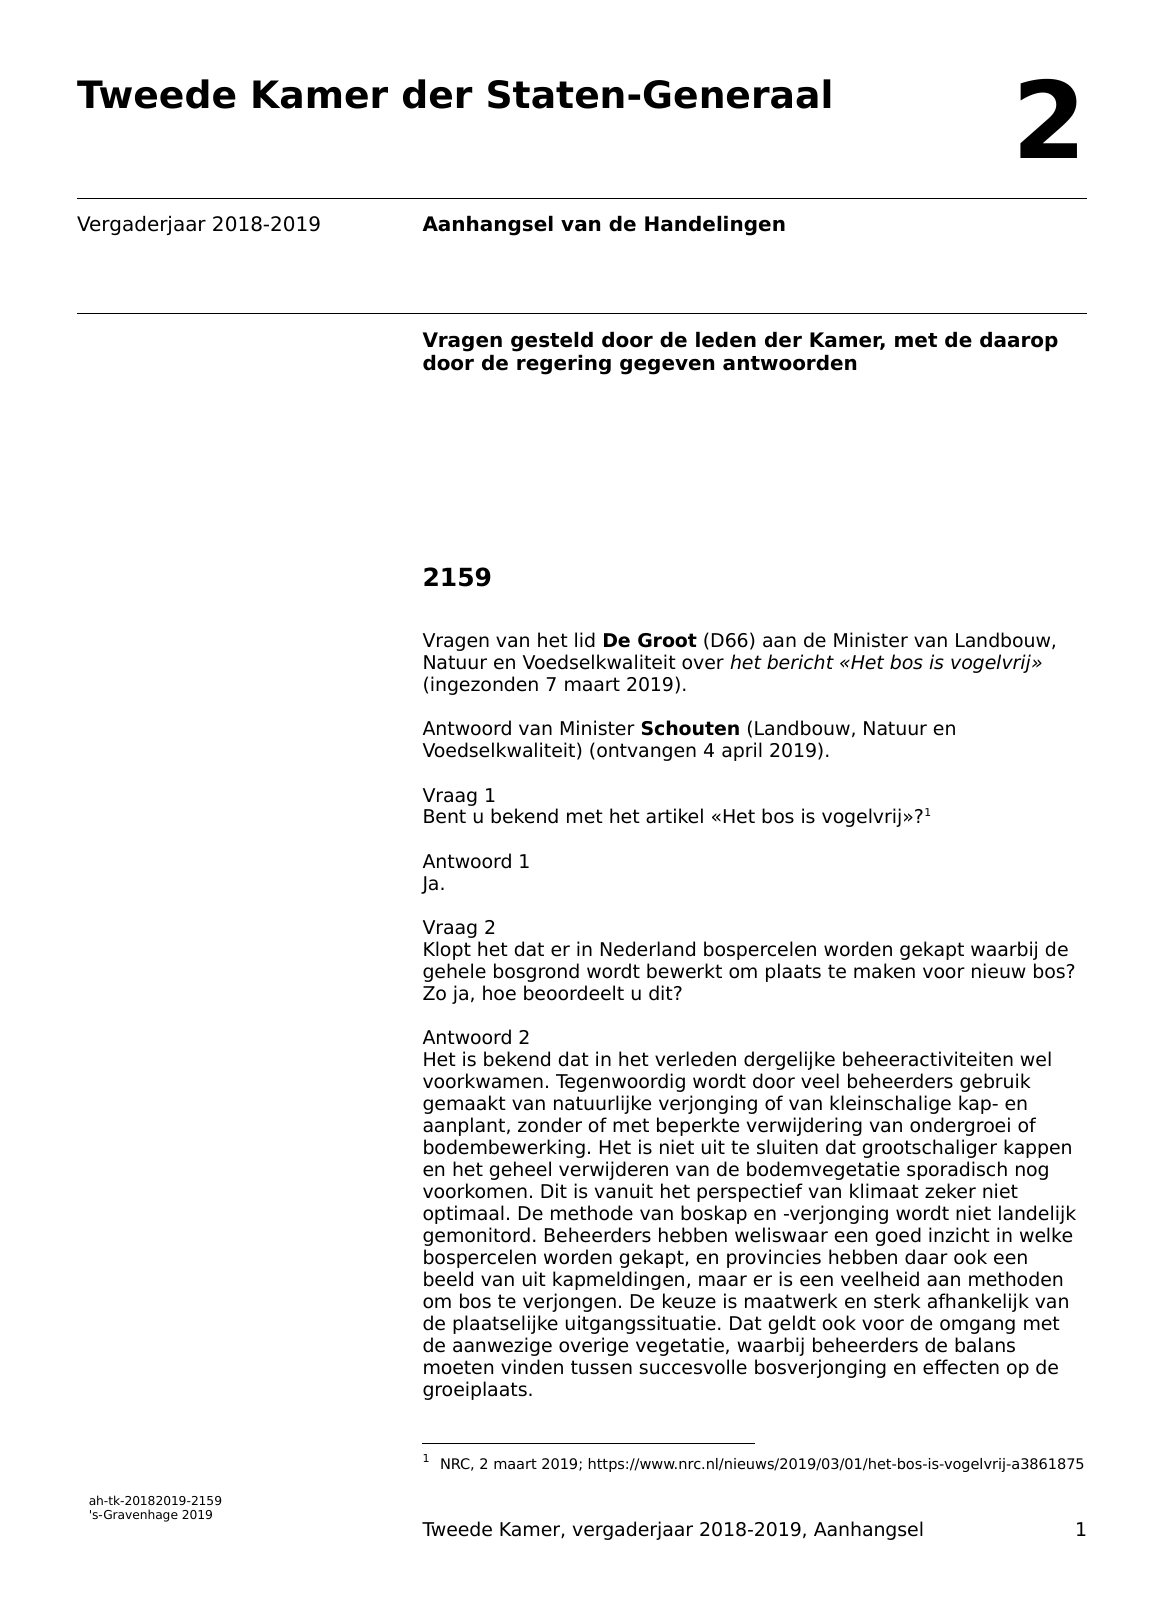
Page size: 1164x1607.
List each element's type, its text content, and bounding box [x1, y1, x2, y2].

text Vragen van het lid De Groot (D66) aan de Minister van Landbouw, Natuur en Voedselkwaliteit over het bericht «Het bos is vogelvrij» (ingezonden 7 maart 2019). [422, 630, 1087, 696]
text ah-tk-20182019-2159 [88, 1494, 323, 1508]
text Vraag 1 [422, 784, 1087, 806]
text 's-Gravenhage 2019 [88, 1508, 323, 1522]
table_header 2 [886, 59, 1087, 198]
text Het is bekend dat in het verleden dergelijke beheeractiviteiten wel voorkwamen. Tegenwoordig wordt door veel beheerders gebruik gemaakt van natuurlijke verjonging of van kleinschalige kap- en aanplant, zonder of met beperkte verwijdering van ondergroei of bodembewerking. Het is niet uit te sluiten dat grootschaliger kappen en het geheel verwijderen van de bodemvegetatie sporadisch nog voorkomen. Dit is vanuit het perspectief van klimaat zeker niet optimaal. De methode van boskap en -verjonging wordt niet landelijk gemonitord. Beheerders hebben weliswaar een goed inzicht in welke bospercelen worden gekapt, en provincies hebben daar ook een beeld van uit kapmeldingen, maar er is een veelheid aan methoden om bos te verjongen. De keuze is maatwerk en sterk afhankelijk van de plaatselijke uitgangssituatie. Dat geldt ook voor de omgang met de aanwezige overige vegetatie, waarbij beheerders de balans moeten vinden tussen succesvolle bosverjonging en effecten op de groeiplaats. [422, 1049, 1087, 1401]
text Antwoord 1 [422, 851, 1087, 873]
table_cell Vergaderjaar 2018-2019 [77, 199, 422, 313]
text NRC, 2 maart 2019; https://www.nrc.nl/nieuws/2019/03/01/het-bos-is-vogelvrij-a3861875 [422, 1452, 1087, 1474]
text Vraag 2 [422, 917, 1087, 939]
text Antwoord 2 [422, 1027, 1087, 1049]
text Bent u bekend met het artikel «Het bos is vogelvrij»? [422, 806, 1087, 828]
table_cell Vragen gesteld door de leden der Kamer, met de daarop door de regering gegeven antwoorden [422, 314, 1087, 375]
text Ja. [422, 873, 1087, 894]
text Klopt het dat er in Nederland bospercelen worden gekapt waarbij de gehele bosgrond wordt bewerkt om plaats te maken voor nieuw bos? Zo ja, hoe beoordeelt u dit? [422, 939, 1087, 1005]
text Antwoord van Minister Schouten (Landbouw, Natuur en Voedselkwaliteit) (ontvangen 4 april 2019). [422, 718, 1087, 762]
text 2159 [422, 563, 1087, 592]
table_header Tweede Kamer der Staten-Generaal [77, 59, 886, 198]
table_cell Aanhangsel van de Handelingen [422, 199, 1087, 313]
table_cell [77, 314, 422, 375]
